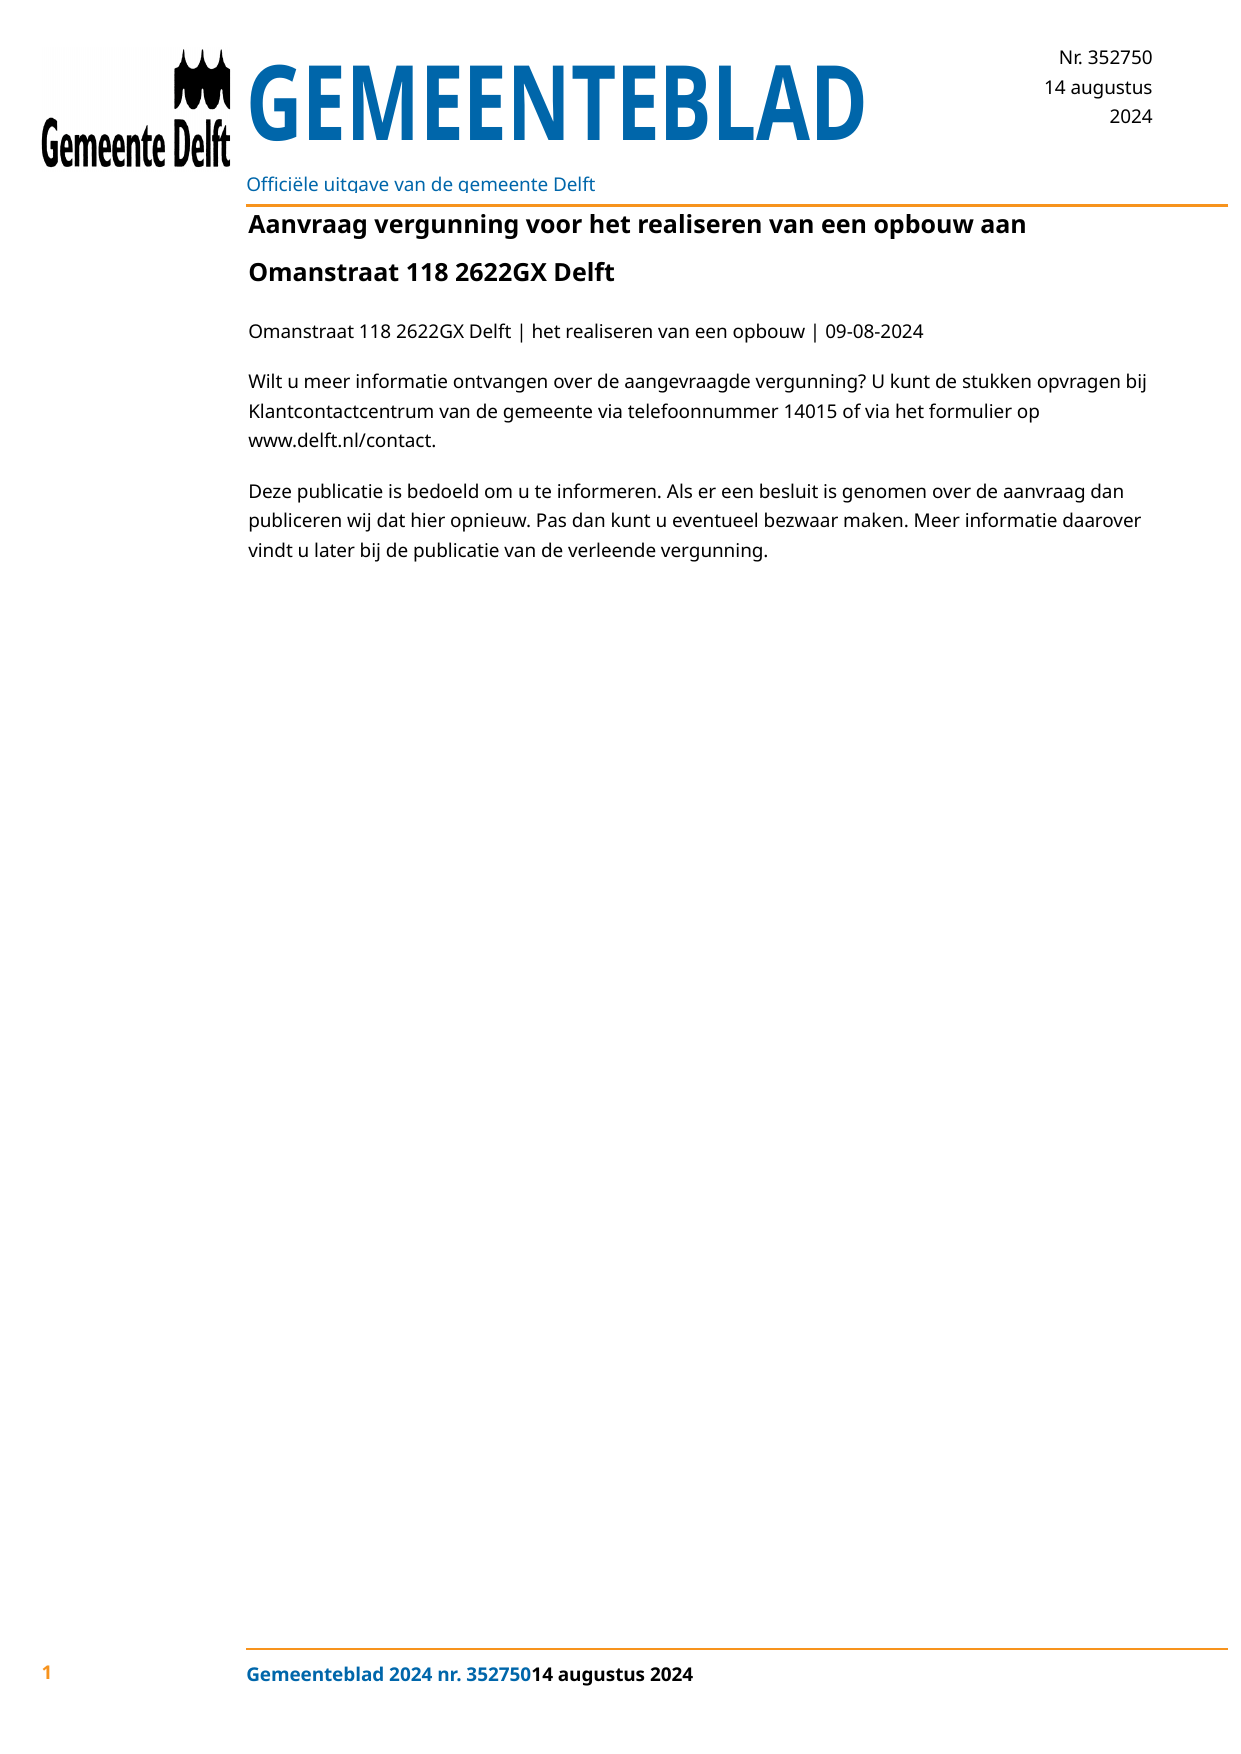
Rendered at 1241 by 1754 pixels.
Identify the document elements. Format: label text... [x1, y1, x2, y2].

picture [41, 47, 231, 172]
text Wilt u meer informatie ontvangen over de aangevraagde vergunning? U kunt de stukken opvragen bij Klantcontactcentrum van de gemeente via telefoonnummer 14015 of via het formulier op www.delft.nl/contact. [248, 368, 1152, 453]
text Deze publicatie is bedoeld om u te informeren. Als er een besluit is genomen over de aanvraag dan publiceren wij dat hier opnieuw. Pas dan kunt u eventueel bezwaar maken. Meer informatie daarover vindt u later bij de publicatie van de verleende vergunning. [248, 478, 1152, 563]
text Omanstraat 118 2622GX Delft | het realiseren van een opbouw | 09-08-2024 [248, 318, 1152, 344]
text Aanvraag vergunning voor het realiseren van een opbouw aan Omanstraat 118 2622GX Delft [248, 207, 1152, 288]
